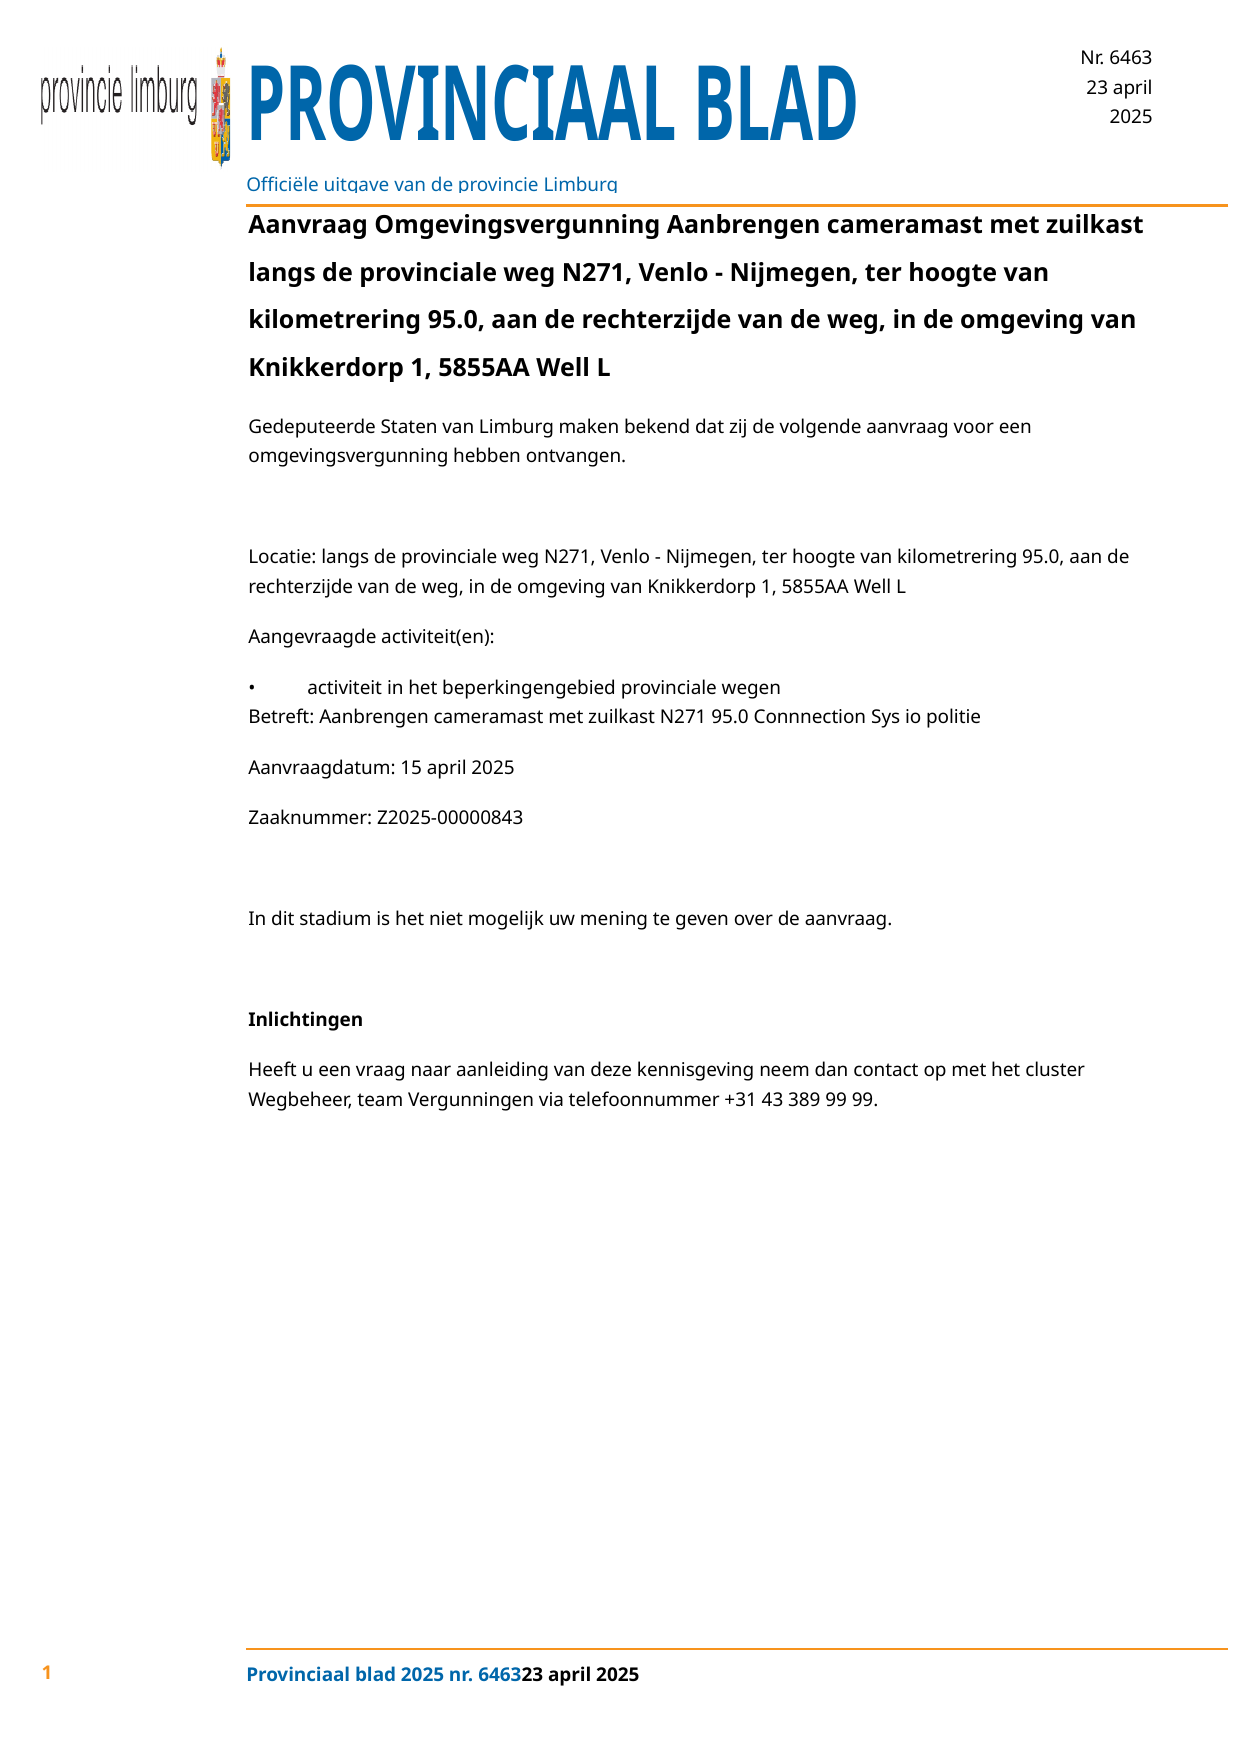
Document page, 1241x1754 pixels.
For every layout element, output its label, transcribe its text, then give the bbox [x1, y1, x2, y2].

text Aangevraagde activiteit(en): [248, 623, 1152, 649]
text Aanvraag Omgevingsvergunning Aanbrengen cameramast met zuilkast langs de provinciale weg N271, Venlo - Nijmegen, ter hoogte van kilometrering 95.0, aan de rechterzijde van de weg, in de omgeving van Knikkerdorp 1, 5855AA Well L [248, 207, 1152, 384]
list activiteit in het beperkingengebied provinciale wegen [248, 674, 1152, 700]
text In dit stadium is het niet mogelijk uw mening te geven over de aanvraag. [248, 905, 1152, 931]
picture [41, 47, 231, 172]
text Zaaknummer: Z2025-00000843 [248, 804, 1152, 830]
text Aanvraagdatum: 15 april 2025 [248, 754, 1152, 780]
text Gedeputeerde Staten van Limburg maken bekend dat zij de volgende aanvraag voor een omgevingsvergunning hebben ontvangen. [248, 413, 1152, 468]
text Locatie: langs de provinciale weg N271, Venlo - Nijmegen, ter hoogte van kilometrering 95.0, aan de rechterzijde van de weg, in de omgeving van Knikkerdorp 1, 5855AA Well L [248, 543, 1152, 599]
text Betreft: Aanbrengen cameramast met zuilkast N271 95.0 Connnection Sys io politie [248, 703, 1152, 729]
text Inlichtingen [248, 1006, 1152, 1032]
text Heeft u een vraag naar aanleiding van deze kennisgeving neem dan contact op met het cluster Wegbeheer, team Vergunningen via telefoonnummer +31 43 389 99 99. [248, 1056, 1152, 1112]
